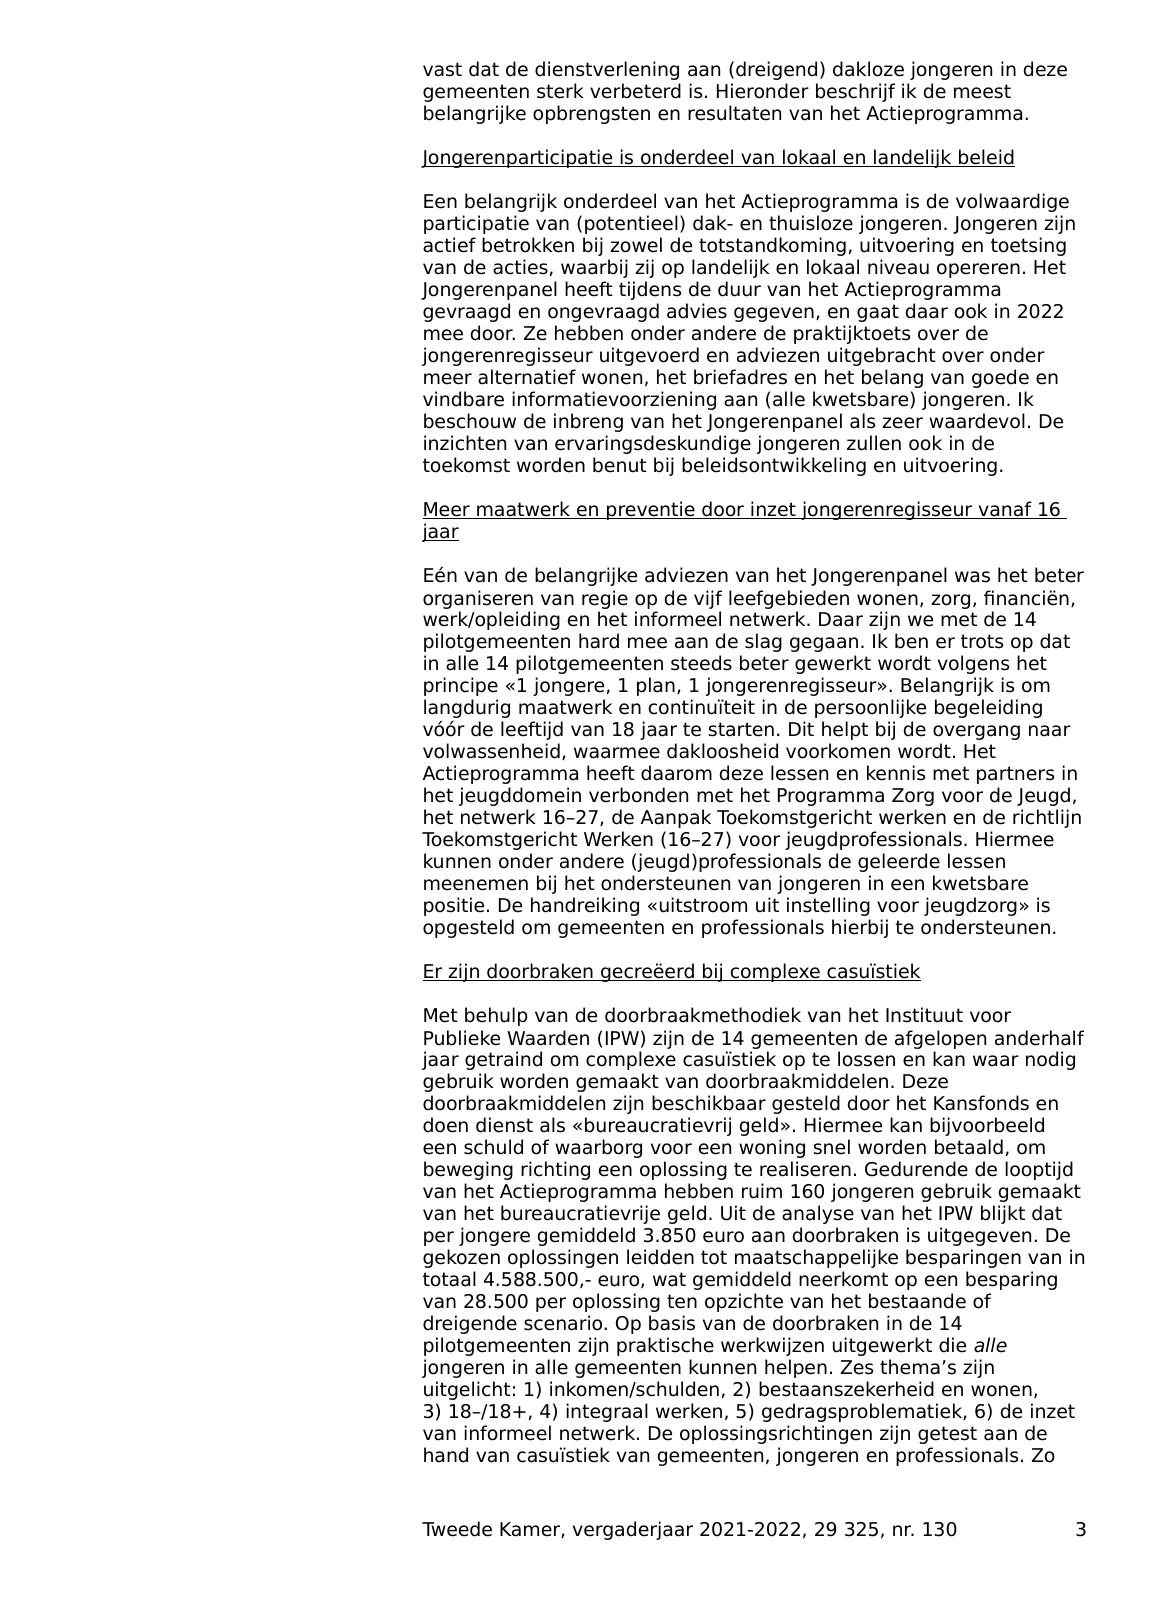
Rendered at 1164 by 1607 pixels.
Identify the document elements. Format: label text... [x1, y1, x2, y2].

subtitle Meer maatwerk en preventie door inzet jongerenregisseur vanaf 16 jaar [422, 499, 1087, 543]
text Met behulp van de doorbraakmethodiek van het Instituut voor Publieke Waarden (IPW) zijn de 14 gemeenten de afgelopen anderhalf jaar getraind om complexe casuïstiek op te lossen en kan waar nodig gebruik worden gemaakt van doorbraakmiddelen. Deze doorbraakmiddelen zijn beschikbaar gesteld door het Kansfonds en doen dienst als «bureaucratievrij geld». Hiermee kan bijvoorbeeld een schuld of waarborg voor een woning snel worden betaald, om beweging richting een oplossing te realiseren. Gedurende de looptijd van het Actieprogramma hebben ruim 160 jongeren gebruik gemaakt van het bureaucratievrije geld. Uit de analyse van het IPW blijkt dat per jongere gemiddeld 3.850 euro aan doorbraken is uitgegeven. De gekozen oplossingen leidden tot maatschappelijke besparingen van in totaal 4.588.500,- euro, wat gemiddeld neerkomt op een besparing van 28.500 per oplossing ten opzichte van het bestaande of dreigende scenario. Op basis van de doorbraken in de 14 pilotgemeenten zijn praktische werkwijzen uitgewerkt die alle jongeren in alle gemeenten kunnen helpen. Zes thema’s zijn uitgelicht: 1) inkomen/schulden, 2) bestaanszekerheid en wonen, 3) 18–/18+, 4) integraal werken, 5) gedragsproblematiek, 6) de inzet van informeel netwerk. De oplossingsrichtingen zijn getest aan de hand van casuïstiek van gemeenten, jongeren en professionals. Zo [422, 1005, 1087, 1467]
text vast dat de dienstverlening aan (dreigend) dakloze jongeren in deze gemeenten sterk verbeterd is. Hieronder beschrijf ik de meest belangrijke opbrengsten en resultaten van het Actieprogramma. [422, 59, 1087, 125]
text Eén van de belangrijke adviezen van het Jongerenpanel was het beter organiseren van regie op de vijf leefgebieden wonen, zorg, financiën, werk/opleiding en het informeel netwerk. Daar zijn we met de 14 pilotgemeenten hard mee aan de slag gegaan. Ik ben er trots op dat in alle 14 pilotgemeenten steeds beter gewerkt wordt volgens het principe «1 jongere, 1 plan, 1 jongerenregisseur». Belangrijk is om langdurig maatwerk en continuïteit in de persoonlijke begeleiding vóór de leeftijd van 18 jaar te starten. Dit helpt bij de overgang naar volwassenheid, waarmee dakloosheid voorkomen wordt. Het Actieprogramma heeft daarom deze lessen en kennis met partners in het jeugddomein verbonden met het Programma Zorg voor de Jeugd, het netwerk 16–27, de Aanpak Toekomstgericht werken en de richtlijn Toekomstgericht Werken (16–27) voor jeugdprofessionals. Hiermee kunnen onder andere (jeugd)professionals de geleerde lessen meenemen bij het ondersteunen van jongeren in een kwetsbare positie. De handreiking «uitstroom uit instelling voor jeugdzorg» is opgesteld om gemeenten en professionals hierbij te ondersteunen. [422, 565, 1087, 939]
text Een belangrijk onderdeel van het Actieprogramma is de volwaardige participatie van (potentieel) dak- en thuisloze jongeren. Jongeren zijn actief betrokken bij zowel de totstandkoming, uitvoering en toetsing van de acties, waarbij zij op landelijk en lokaal niveau opereren. Het Jongerenpanel heeft tijdens de duur van het Actieprogramma gevraagd en ongevraagd advies gegeven, en gaat daar ook in 2022 mee door. Ze hebben onder andere de praktijktoets over de jongerenregisseur uitgevoerd en adviezen uitgebracht over onder meer alternatief wonen, het briefadres en het belang van goede en vindbare informatievoorziening aan (alle kwetsbare) jongeren. Ik beschouw de inbreng van het Jongerenpanel als zeer waardevol. De inzichten van ervaringsdeskundige jongeren zullen ook in de toekomst worden benut bij beleidsontwikkeling en uitvoering. [422, 191, 1087, 477]
subtitle Er zijn doorbraken gecreëerd bij complexe casuïstiek [422, 961, 1087, 983]
subtitle Jongerenparticipatie is onderdeel van lokaal en landelijk beleid [422, 147, 1087, 169]
